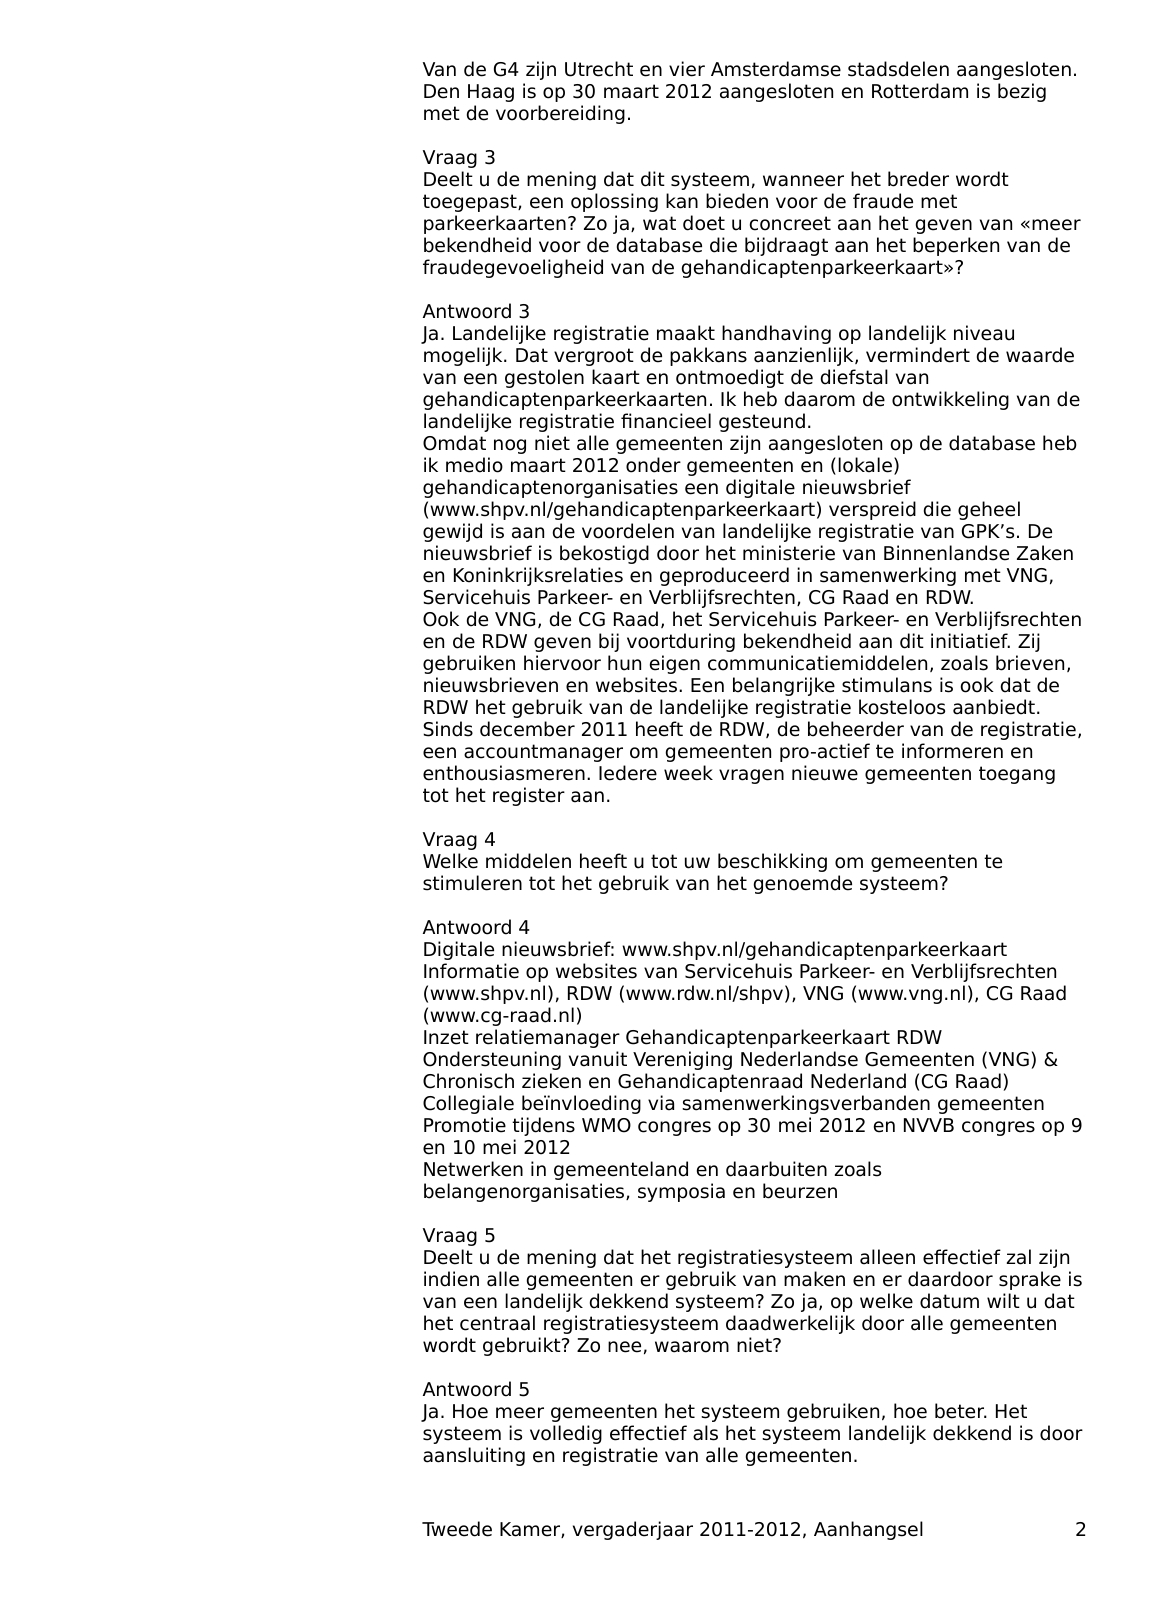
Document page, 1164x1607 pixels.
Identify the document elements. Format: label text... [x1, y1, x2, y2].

text Omdat nog niet alle gemeenten zijn aangesloten op de database heb ik medio maart 2012 onder gemeenten en (lokale) gehandicaptenorganisaties een digitale nieuwsbrief (www.shpv.nl/gehandicaptenparkeerkaart) verspreid die geheel gewijd is aan de voordelen van landelijke registratie van GPK’s. De nieuwsbrief is bekostigd door het ministerie van Binnenlandse Zaken en Koninkrijksrelaties en geproduceerd in samenwerking met VNG, Servicehuis Parkeer- en Verblijfsrechten, CG Raad en RDW. [422, 433, 1087, 609]
text Informatie op websites van Servicehuis Parkeer- en Verblijfsrechten (www.shpv.nl), RDW (www.rdw.nl/shpv), VNG (www.vng.nl), CG Raad (www.cg-raad.nl) [422, 961, 1087, 1027]
text Deelt u de mening dat het registratiesysteem alleen effectief zal zijn indien alle gemeenten er gebruik van maken en er daardoor sprake is van een landelijk dekkend systeem? Zo ja, op welke datum wilt u dat het centraal registratiesysteem daadwerkelijk door alle gemeenten wordt gebruikt? Zo nee, waarom niet? [422, 1247, 1087, 1357]
text Promotie tijdens WMO congres op 30 mei 2012 en NVVB congres op 9 en 10 mei 2012 [422, 1115, 1087, 1159]
text Van de G4 zijn Utrecht en vier Amsterdamse stadsdelen aangesloten. Den Haag is op 30 maart 2012 aangesloten en Rotterdam is bezig met de voorbereiding. [422, 59, 1087, 125]
text Sinds december 2011 heeft de RDW, de beheerder van de registratie, een accountmanager om gemeenten pro-actief te informeren en enthousiasmeren. Iedere week vragen nieuwe gemeenten toegang tot het register aan. [422, 719, 1087, 807]
text Vraag 5 [422, 1225, 1087, 1247]
text Digitale nieuwsbrief: www.shpv.nl/gehandicaptenparkeerkaart [422, 939, 1087, 961]
text Welke middelen heeft u tot uw beschikking om gemeenten te stimuleren tot het gebruik van het genoemde systeem? [422, 851, 1087, 895]
text Vraag 4 [422, 829, 1087, 851]
text Antwoord 4 [422, 917, 1087, 939]
text Vraag 3 [422, 147, 1087, 169]
text Netwerken in gemeenteland en daarbuiten zoals belangenorganisaties, symposia en beurzen [422, 1159, 1087, 1203]
text Ook de VNG, de CG Raad, het Servicehuis Parkeer- en Verblijfsrechten en de RDW geven bij voortduring bekendheid aan dit initiatief. Zij gebruiken hiervoor hun eigen communicatiemiddelen, zoals brieven, nieuwsbrieven en websites. Een belangrijke stimulans is ook dat de RDW het gebruik van de landelijke registratie kosteloos aanbiedt. [422, 609, 1087, 719]
text Inzet relatiemanager Gehandicaptenparkeerkaart RDW [422, 1027, 1087, 1049]
text Deelt u de mening dat dit systeem, wanneer het breder wordt toegepast, een oplossing kan bieden voor de fraude met parkeerkaarten? Zo ja, wat doet u concreet aan het geven van «meer bekendheid voor de database die bijdraagt aan het beperken van de fraudegevoeligheid van de gehandicaptenparkeerkaart»? [422, 169, 1087, 279]
text Ja. Landelijke registratie maakt handhaving op landelijk niveau mogelijk. Dat vergroot de pakkans aanzienlijk, vermindert de waarde van een gestolen kaart en ontmoedigt de diefstal van gehandicaptenparkeerkaarten. Ik heb daarom de ontwikkeling van de landelijke registratie financieel gesteund. [422, 323, 1087, 433]
text Ondersteuning vanuit Vereniging Nederlandse Gemeenten (VNG) & Chronisch zieken en Gehandicaptenraad Nederland (CG Raad) [422, 1049, 1087, 1093]
text Antwoord 5 [422, 1379, 1087, 1401]
text Collegiale beïnvloeding via samenwerkingsverbanden gemeenten [422, 1093, 1087, 1115]
text Antwoord 3 [422, 301, 1087, 323]
text Ja. Hoe meer gemeenten het systeem gebruiken, hoe beter. Het systeem is volledig effectief als het systeem landelijk dekkend is door aansluiting en registratie van alle gemeenten. [422, 1401, 1087, 1467]
